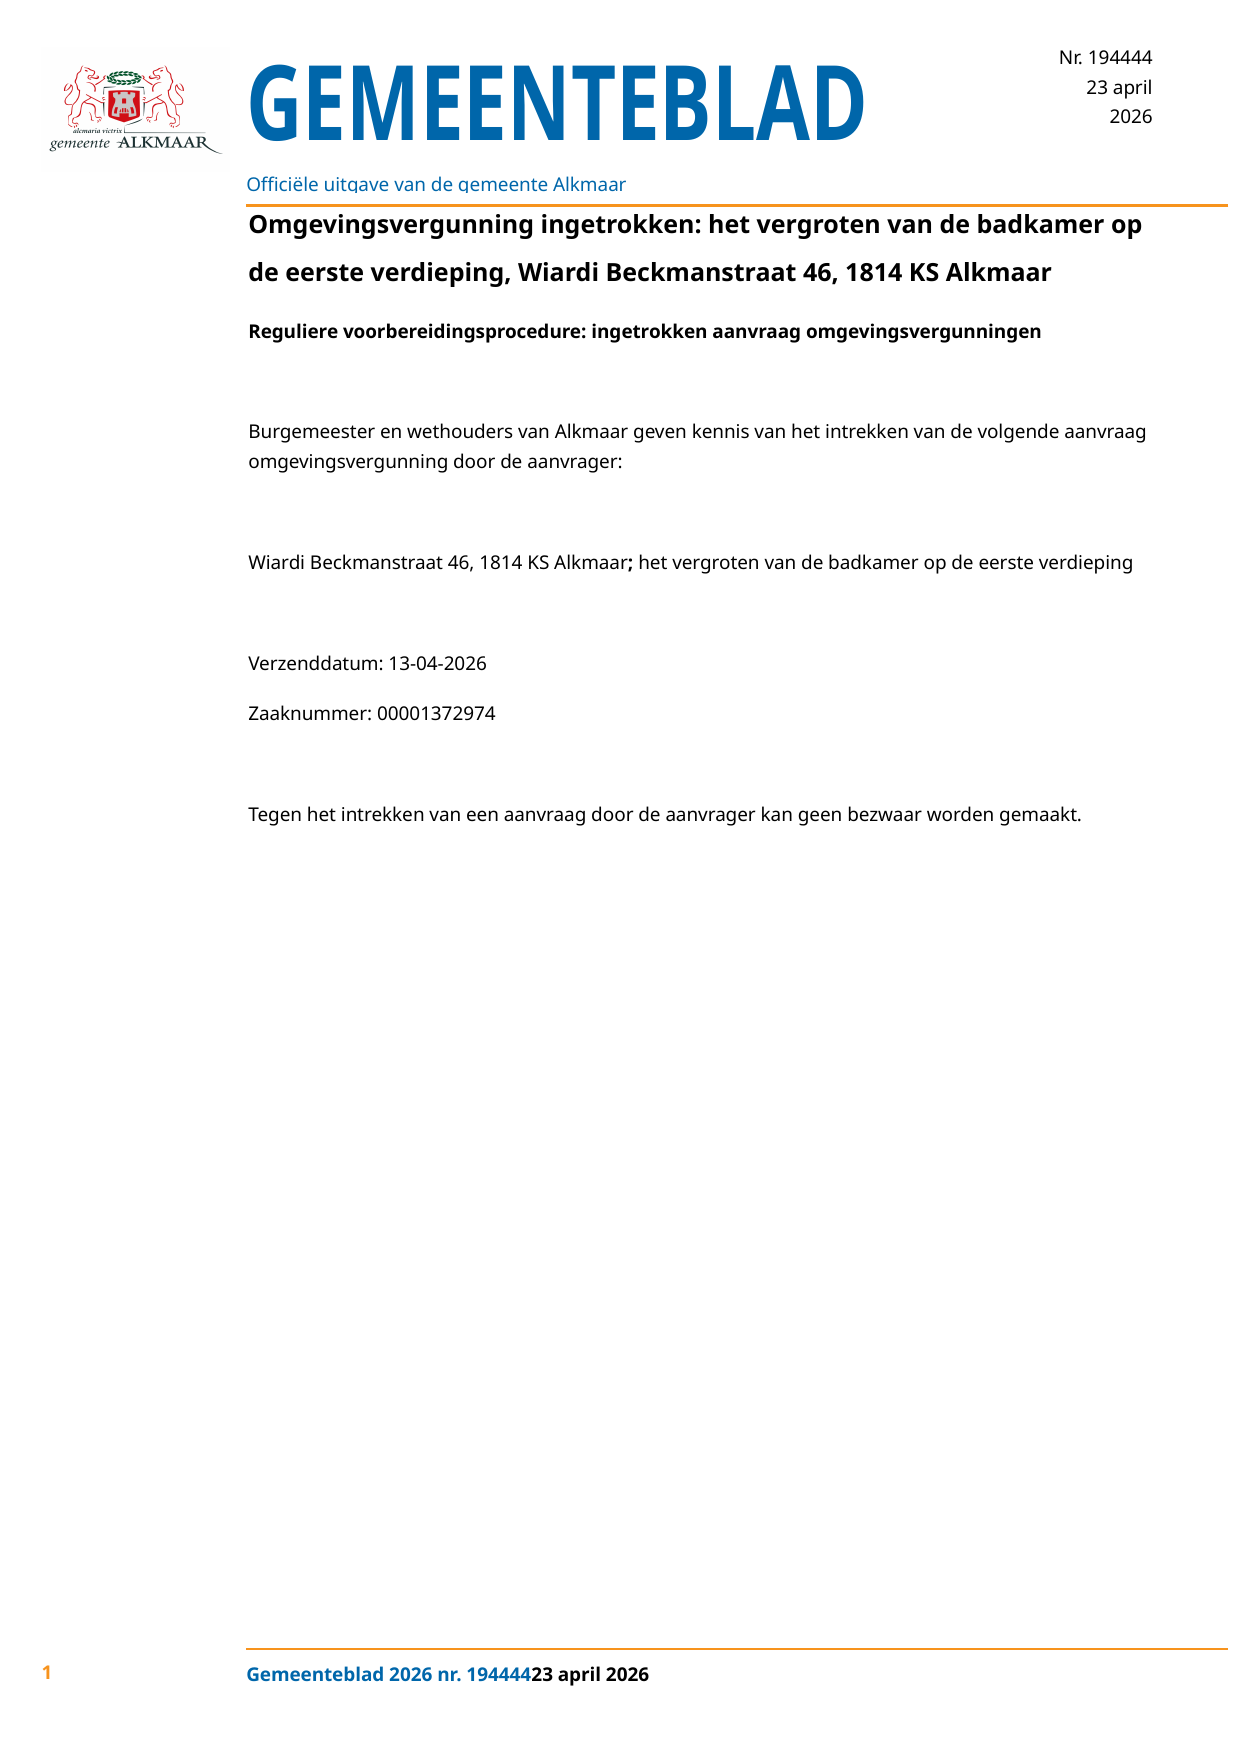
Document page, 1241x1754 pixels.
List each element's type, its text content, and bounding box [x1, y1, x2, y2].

text Reguliere voorbereidingsprocedure: ingetrokken aanvraag omgevingsvergunningen [248, 318, 1152, 344]
text Omgevingsvergunning ingetrokken: het vergroten van de badkamer op de eerste verdieping, Wiardi Beckmanstraat 46, 1814 KS Alkmaar [248, 207, 1152, 288]
text Verzenddatum: 13-04-2026 [248, 650, 1152, 676]
text Tegen het intrekken van een aanvraag door de aanvrager kan geen bezwaar worden gemaakt. [248, 801, 1152, 827]
text Burgemeester en wethouders van Alkmaar geven kennis van het intrekken van de volgende aanvraag omgevingsvergunning door de aanvrager: [248, 419, 1152, 474]
picture [41, 47, 231, 172]
text Zaaknummer: 00001372974 [248, 700, 1152, 726]
text Wiardi Beckmanstraat 46, 1814 KS Alkmaar; het vergroten van de badkamer op de eerste verdieping [248, 549, 1152, 575]
